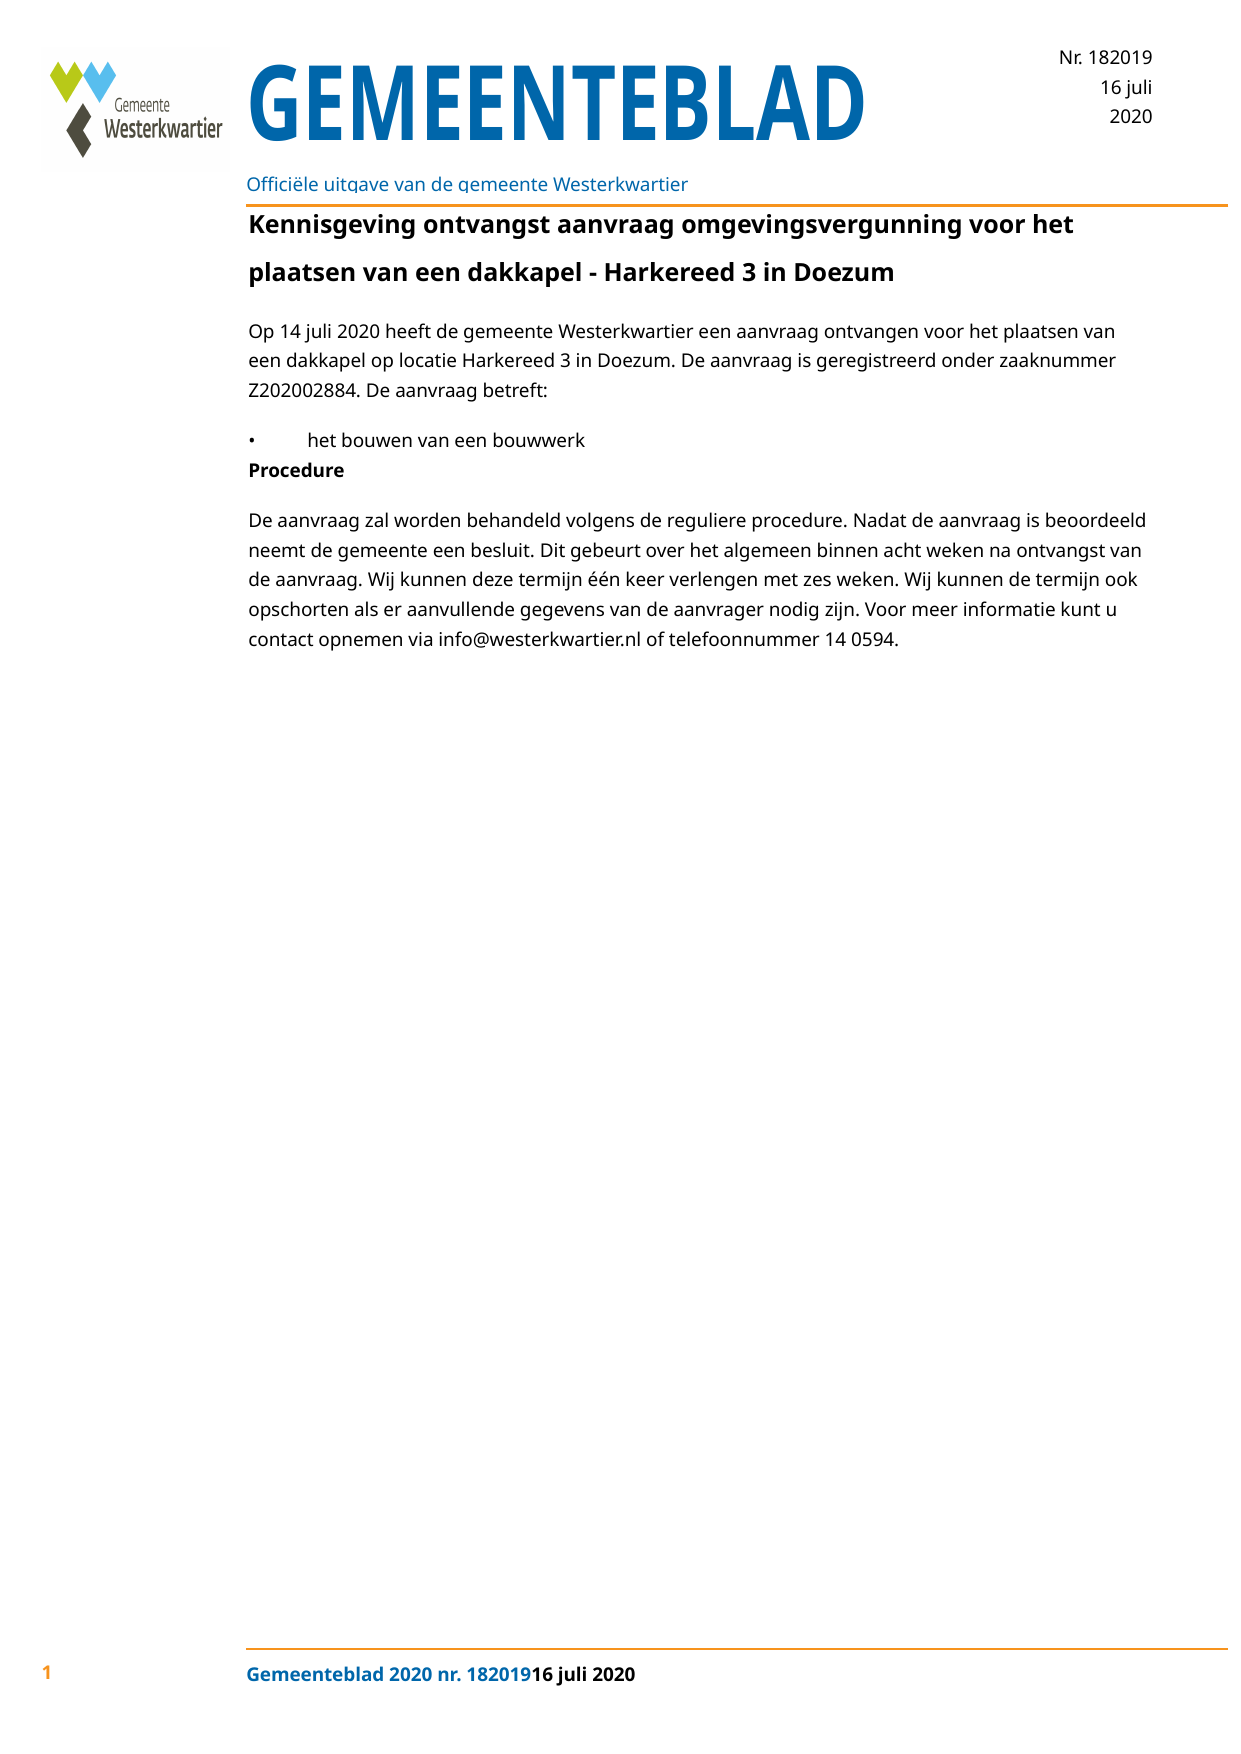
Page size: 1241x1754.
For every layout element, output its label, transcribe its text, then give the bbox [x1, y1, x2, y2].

picture [41, 47, 231, 172]
text Kennisgeving ontvangst aanvraag omgevingsvergunning voor het plaatsen van een dakkapel - Harkereed 3 in Doezum [248, 207, 1152, 288]
text Procedure [248, 457, 1152, 483]
list het bouwen van een bouwwerk [248, 427, 1152, 453]
text Op 14 juli 2020 heeft de gemeente Westerkwartier een aanvraag ontvangen voor het plaatsen van een dakkapel op locatie Harkereed 3 in Doezum. De aanvraag is geregistreerd onder zaaknummer Z202002884. De aanvraag betreft: [248, 318, 1152, 403]
text De aanvraag zal worden behandeld volgens de reguliere procedure. Nadat de aanvraag is beoordeeld neemt de gemeente een besluit. Dit gebeurt over het algemeen binnen acht weken na ontvangst van de aanvraag. Wij kunnen deze termijn één keer verlengen met zes weken. Wij kunnen de termijn ook opschorten als er aanvullende gegevens van de aanvrager nodig zijn. Voor meer informatie kunt u contact opnemen via info@westerkwartier.nl of telefoonnummer 14 0594. [248, 507, 1152, 652]
